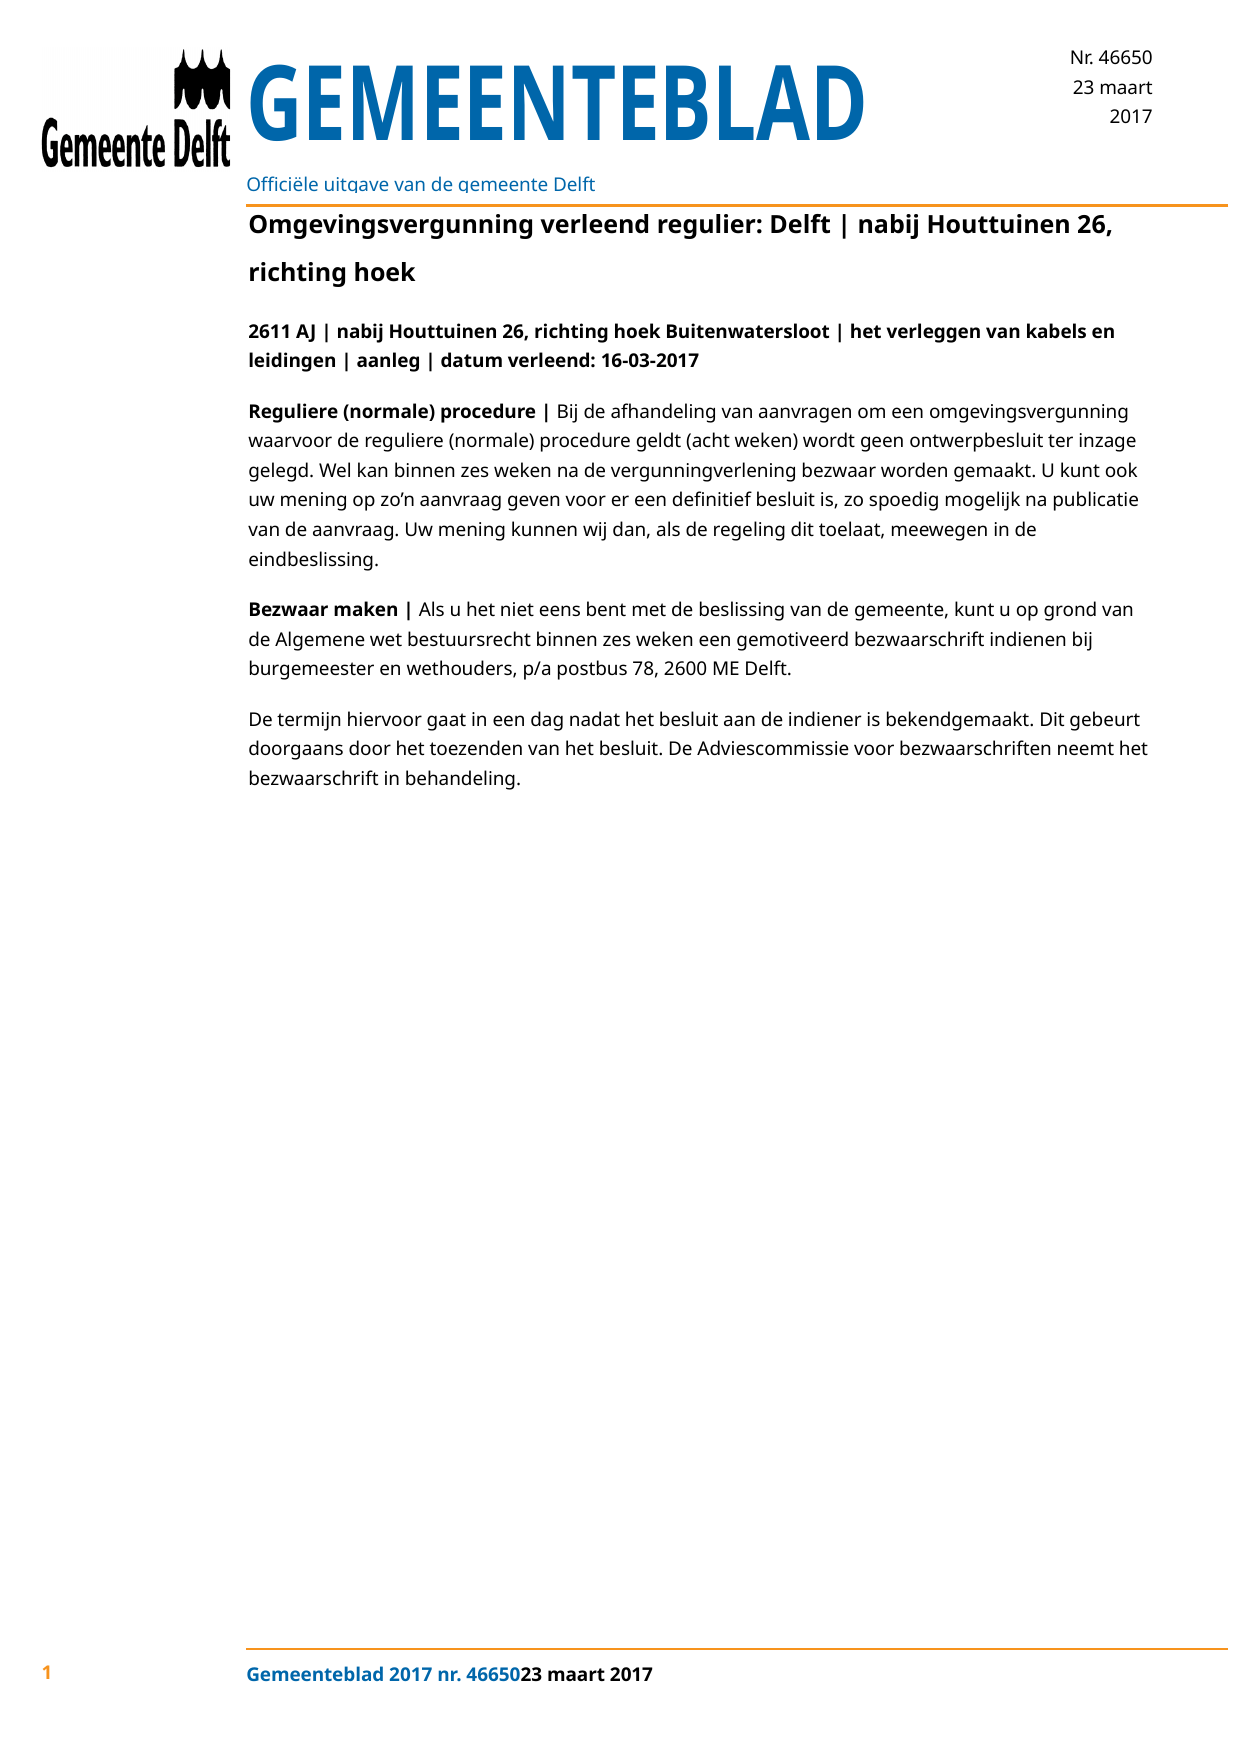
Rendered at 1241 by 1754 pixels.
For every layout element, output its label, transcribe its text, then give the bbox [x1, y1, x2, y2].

text Bezwaar maken | Als u het niet eens bent met de beslissing van de gemeente, kunt u op grond van de Algemene wet bestuursrecht binnen zes weken een gemotiveerd bezwaarschrift indienen bij burgemeester en wethouders, p/a postbus 78, 2600 ME Delft. [248, 596, 1152, 681]
text 2611 AJ | nabij Houttuinen 26, richting hoek Buitenwatersloot | het verleggen van kabels en leidingen | aanleg | datum verleend: 16-03-2017 [248, 318, 1152, 373]
text De termijn hiervoor gaat in een dag nadat het besluit aan de indiener is bekendgemaakt. Dit gebeurt doorgaans door het toezenden van het besluit. De Adviescommissie voor bezwaarschriften neemt het bezwaarschrift in behandeling. [248, 706, 1152, 791]
text Reguliere (normale) procedure | Bij de afhandeling van aanvragen om een omgevingsvergunning waarvoor de reguliere (normale) procedure geldt (acht weken) wordt geen ontwerpbesluit ter inzage gelegd. Wel kan binnen zes weken na de vergunningverlening bezwaar worden gemaakt. U kunt ook uw mening op zo’n aanvraag geven voor er een definitief besluit is, zo spoedig mogelijk na publicatie van de aanvraag. Uw mening kunnen wij dan, als de regeling dit toelaat, meewegen in de eindbeslissing. [248, 398, 1152, 572]
text Omgevingsvergunning verleend regulier: Delft | nabij Houttuinen 26, richting hoek [248, 207, 1152, 288]
picture [41, 47, 231, 172]
